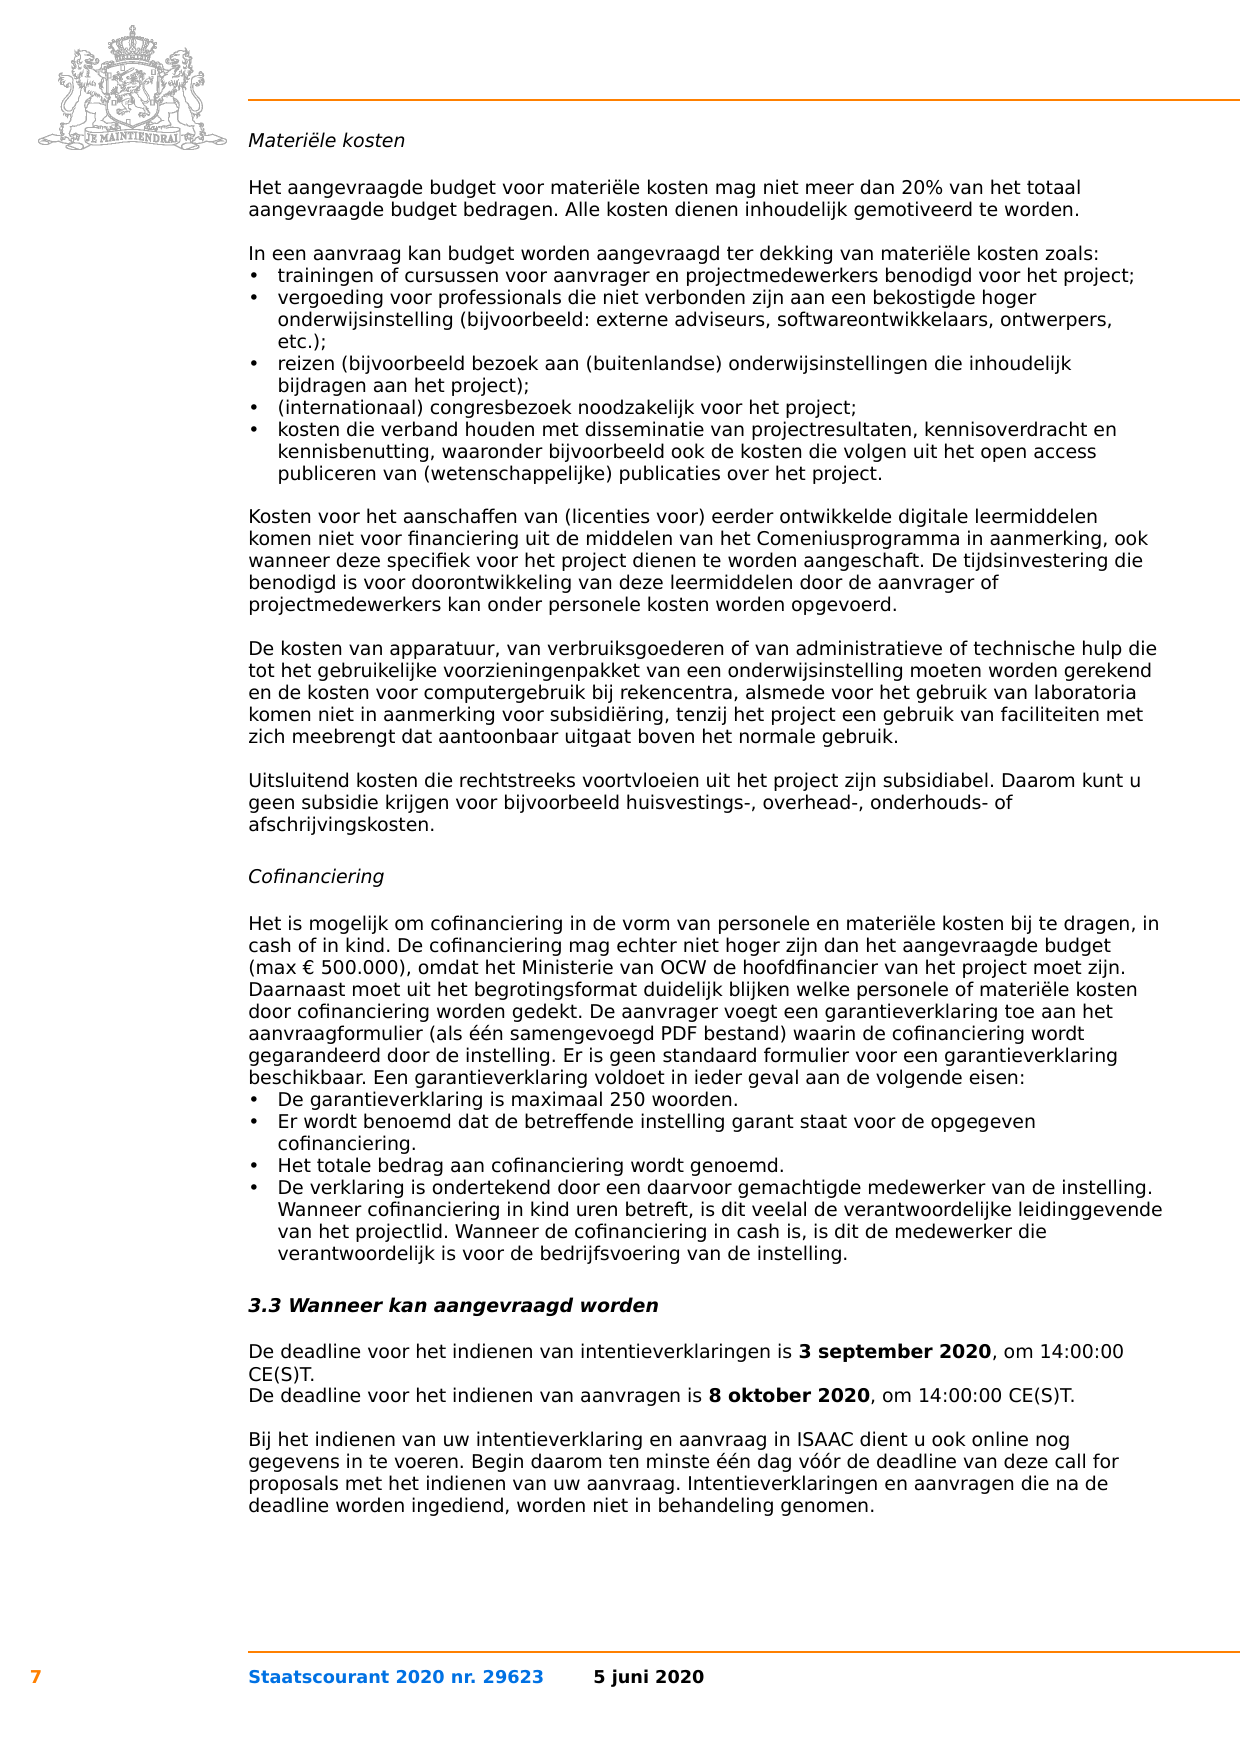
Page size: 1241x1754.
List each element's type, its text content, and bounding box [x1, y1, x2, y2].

text Het aangevraagde budget voor materiële kosten mag niet meer dan 20% van het totaal aangevraagde budget bedragen. Alle kosten dienen inhoudelijk gemotiveerd te worden. [248, 177, 1163, 221]
text • kosten die verband houden met disseminatie van projectresultaten, kennisoverdracht en kennisbenutting, waaronder bijvoorbeeld ook de kosten die volgen uit het open access publiceren van (wetenschappelijke) publicaties over het project. [248, 418, 1163, 484]
text Het is mogelijk om cofinanciering in de vorm van personele en materiële kosten bij te dragen, in cash of in kind. De cofinanciering mag echter niet hoger zijn dan het aangevraagde budget (max € 500.000), omdat het Ministerie van OCW de hoofdfinancier van het project moet zijn. Daarnaast moet uit het begrotingsformat duidelijk blijken welke personele of materiële kosten door cofinanciering worden gedekt. De aanvrager voegt een garantieverklaring toe aan het aanvraagformulier (als één samengevoegd PDF bestand) waarin de cofinanciering wordt gegarandeerd door de instelling. Er is geen standaard formulier voor een garantieverklaring beschikbaar. Een garantieverklaring voldoet in ieder geval aan de volgende eisen: [248, 913, 1163, 1089]
subtitle 3.3 Wanneer kan aangevraagd worden [248, 1294, 1163, 1316]
text Bij het indienen van uw intentieverklaring en aanvraag in ISAAC dient u ook online nog gegevens in te voeren. Begin daarom ten minste één dag vóór de deadline van deze call for proposals met het indienen van uw aanvraag. Intentieverklaringen en aanvragen die na de deadline worden ingediend, worden niet in behandeling genomen. [248, 1429, 1163, 1517]
text • (internationaal) congresbezoek noodzakelijk voor het project; [248, 397, 1163, 418]
text In een aanvraag kan budget worden aangevraagd ter dekking van materiële kosten zoals: [248, 243, 1163, 265]
text • reizen (bijvoorbeeld bezoek aan (buitenlandse) onderwijsinstellingen die inhoudelijk bijdragen aan het project); [248, 353, 1163, 397]
text De deadline voor het indienen van intentieverklaringen is 3 september 2020, om 14:00:00 CE(S)T. [248, 1341, 1163, 1385]
text • vergoeding voor professionals die niet verbonden zijn aan een bekostigde hoger onderwijsinstelling (bijvoorbeeld: externe adviseurs, softwareontwikkelaars, ontwerpers, etc.); [248, 287, 1163, 353]
text De deadline voor het indienen van aanvragen is 8 oktober 2020, om 14:00:00 CE(S)T. [248, 1385, 1163, 1407]
text • De garantieverklaring is maximaal 250 woorden. [248, 1089, 1163, 1111]
text • Er wordt benoemd dat de betreffende instelling garant staat voor de opgegeven cofinanciering. [248, 1111, 1163, 1154]
picture [38, 25, 227, 150]
text • De verklaring is ondertekend door een daarvoor gemachtigde medewerker van de instelling. Wanneer cofinanciering in kind uren betreft, is dit veelal de verantwoordelijke leidinggevende van het projectlid. Wanneer de cofinanciering in cash is, is dit de medewerker die verantwoordelijk is voor de bedrijfsvoering van de instelling. [248, 1177, 1163, 1264]
text De kosten van apparatuur, van verbruiksgoederen of van administratieve of technische hulp die tot het gebruikelijke voorzieningenpakket van een onderwijsinstelling moeten worden gerekend en de kosten voor computergebruik bij rekencentra, alsmede voor het gebruik van laboratoria komen niet in aanmerking voor subsidiëring, tenzij het project een gebruik van faciliteiten met zich meebrengt dat aantoonbaar uitgaat boven het normale gebruik. [248, 638, 1163, 748]
text Kosten voor het aanschaffen van (licenties voor) eerder ontwikkelde digitale leermiddelen komen niet voor financiering uit de middelen van het Comeniusprogramma in aanmerking, ook wanneer deze specifiek voor het project dienen te worden aangeschaft. De tijdsinvestering die benodigd is voor doorontwikkeling van deze leermiddelen door de aanvrager of projectmedewerkers kan onder personele kosten worden opgevoerd. [248, 506, 1163, 616]
text • trainingen of cursussen voor aanvrager en projectmedewerkers benodigd voor het project; [248, 265, 1163, 287]
text Uitsluitend kosten die rechtstreeks voortvloeien uit het project zijn subsidiabel. Daarom kunt u geen subsidie krijgen voor bijvoorbeeld huisvestings-, overhead-, onderhouds- of afschrijvingskosten. [248, 770, 1163, 836]
subtitle Materiële kosten [248, 130, 1163, 152]
text • Het totale bedrag aan cofinanciering wordt genoemd. [248, 1154, 1163, 1177]
subtitle Cofinanciering [248, 866, 1163, 888]
